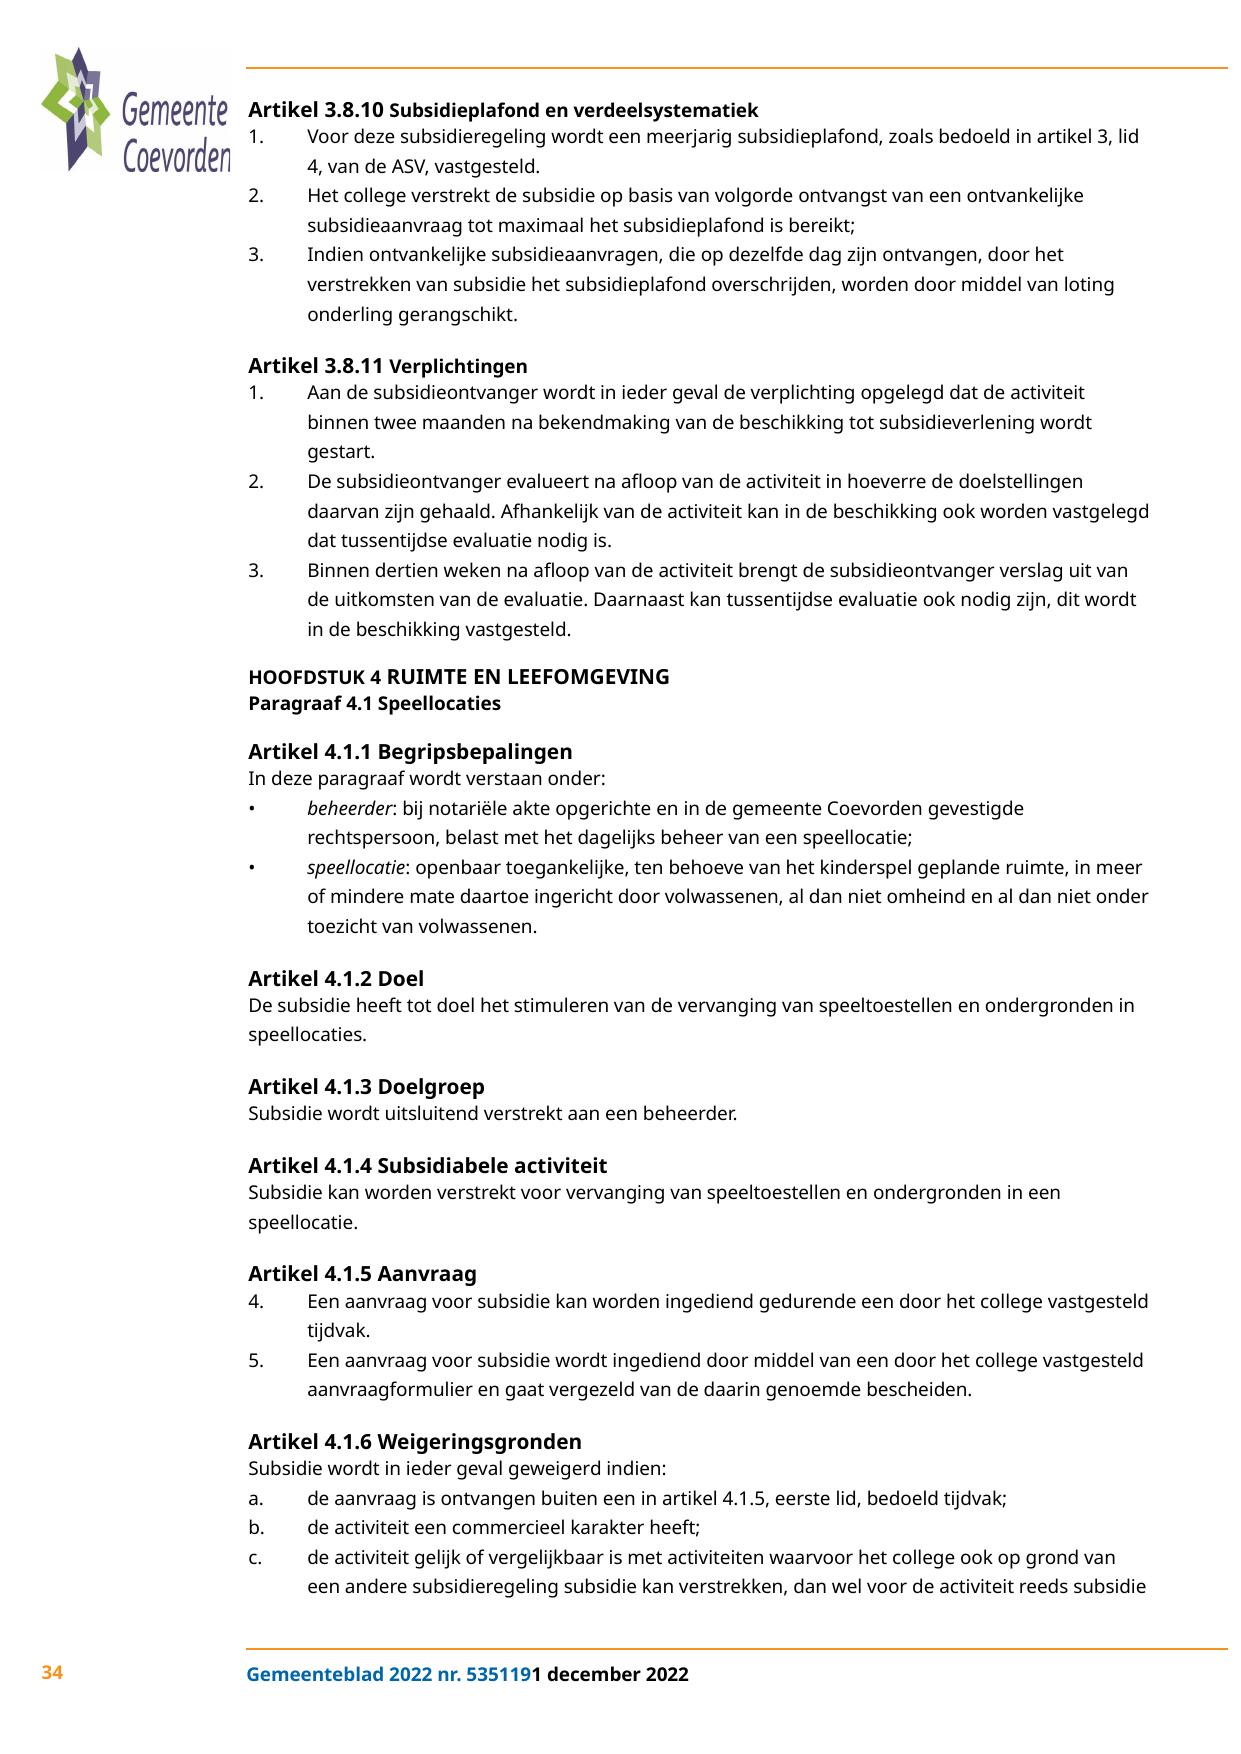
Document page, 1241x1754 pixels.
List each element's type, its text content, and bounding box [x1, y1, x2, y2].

list Een aanvraag voor subsidie wordt ingediend door middel van een door het college vastgesteld aanvraagformulier en gaat vergezeld van de daarin genoemde bescheiden. [248, 1347, 1152, 1402]
text Artikel 3.8.11 Verplichtingen [248, 351, 1152, 379]
list Aan de subsidieontvanger wordt in ieder geval de verplichting opgelegd dat de activiteit binnen twee maanden na bekendmaking van de beschikking tot subsidieverlening wordt gestart. [248, 379, 1152, 464]
text Subsidie kan worden verstrekt voor vervanging van speeltoestellen en ondergronden in een speellocatie. [248, 1179, 1152, 1235]
text Artikel 4.1.3 Doelgroep [248, 1072, 1152, 1101]
list de aanvraag is ontvangen buiten een in artikel 4.1.5, eerste lid, bedoeld tijdvak; [248, 1485, 1152, 1511]
list de activiteit een commercieel karakter heeft; [248, 1514, 1152, 1540]
text Artikel 4.1.2 Doel [248, 964, 1152, 992]
list de activiteit gelijk of vergelijkbaar is met activiteiten waarvoor het college ook op grond van een andere subsidieregeling subsidie kan verstrekken, dan wel voor de activiteit reeds subsidie [248, 1544, 1152, 1599]
text Artikel 4.1.6 Weigeringsgronden [248, 1427, 1152, 1455]
list beheerder: bij notariële akte opgerichte en in de gemeente Coevorden gevestigde rechtspersoon, belast met het dagelijks beheer van een speellocatie; [248, 795, 1152, 850]
text Subsidie wordt in ieder geval geweigerd indien: [248, 1455, 1152, 1481]
text Artikel 4.1.4 Subsidiabele activiteit [248, 1151, 1152, 1179]
list Voor deze subsidieregeling wordt een meerjarig subsidieplafond, zoals bedoeld in artikel 3, lid 4, van de ASV, vastgesteld. [248, 123, 1152, 178]
text Subsidie wordt uitsluitend verstrekt aan een beheerder. [248, 1101, 1152, 1126]
list Het college verstrekt de subsidie op basis van volgorde ontvangst van een ontvankelijke subsidieaanvraag tot maximaal het subsidieplafond is bereikt; [248, 182, 1152, 238]
list speellocatie: openbaar toegankelijke, ten behoeve van het kinderspel geplande ruimte, in meer of mindere mate daartoe ingericht door volwassenen, al dan niet omheind en al dan niet onder toezicht van volwassenen. [248, 854, 1152, 939]
text De subsidie heeft tot doel het stimuleren van de vervanging van speeltoestellen en ondergronden in speellocaties. [248, 992, 1152, 1047]
text Artikel 4.1.1 Begripsbepalingen [248, 737, 1152, 765]
text HOOFDSTUK 4 RUIMTE EN LEEFOMGEVING [248, 662, 1152, 690]
text Artikel 4.1.5 Aanvraag [248, 1259, 1152, 1288]
text In deze paragraaf wordt verstaan onder: [248, 765, 1152, 791]
text Artikel 3.8.10 Subsidieplafond en verdeelsystematiek [248, 95, 1152, 123]
list De subsidieontvanger evalueert na afloop van de activiteit in hoeverre de doelstellingen daarvan zijn gehaald. Afhankelijk van de activiteit kan in de beschikking ook worden vastgelegd dat tussentijdse evaluatie nodig is. [248, 468, 1152, 553]
text Paragraaf 4.1 Speellocaties [248, 690, 1152, 716]
list Binnen dertien weken na afloop van de activiteit brengt de subsidieontvanger verslag uit van de uitkomsten van de evaluatie. Daarnaast kan tussentijdse evaluatie ook nodig zijn, dit wordt in de beschikking vastgesteld. [248, 557, 1152, 642]
picture [41, 47, 231, 172]
list Een aanvraag voor subsidie kan worden ingediend gedurende een door het college vastgesteld tijdvak. [248, 1288, 1152, 1343]
list Indien ontvankelijke subsidieaanvragen, die op dezelfde dag zijn ontvangen, door het verstrekken van subsidie het subsidieplafond overschrijden, worden door middel van loting onderling gerangschikt. [248, 242, 1152, 326]
